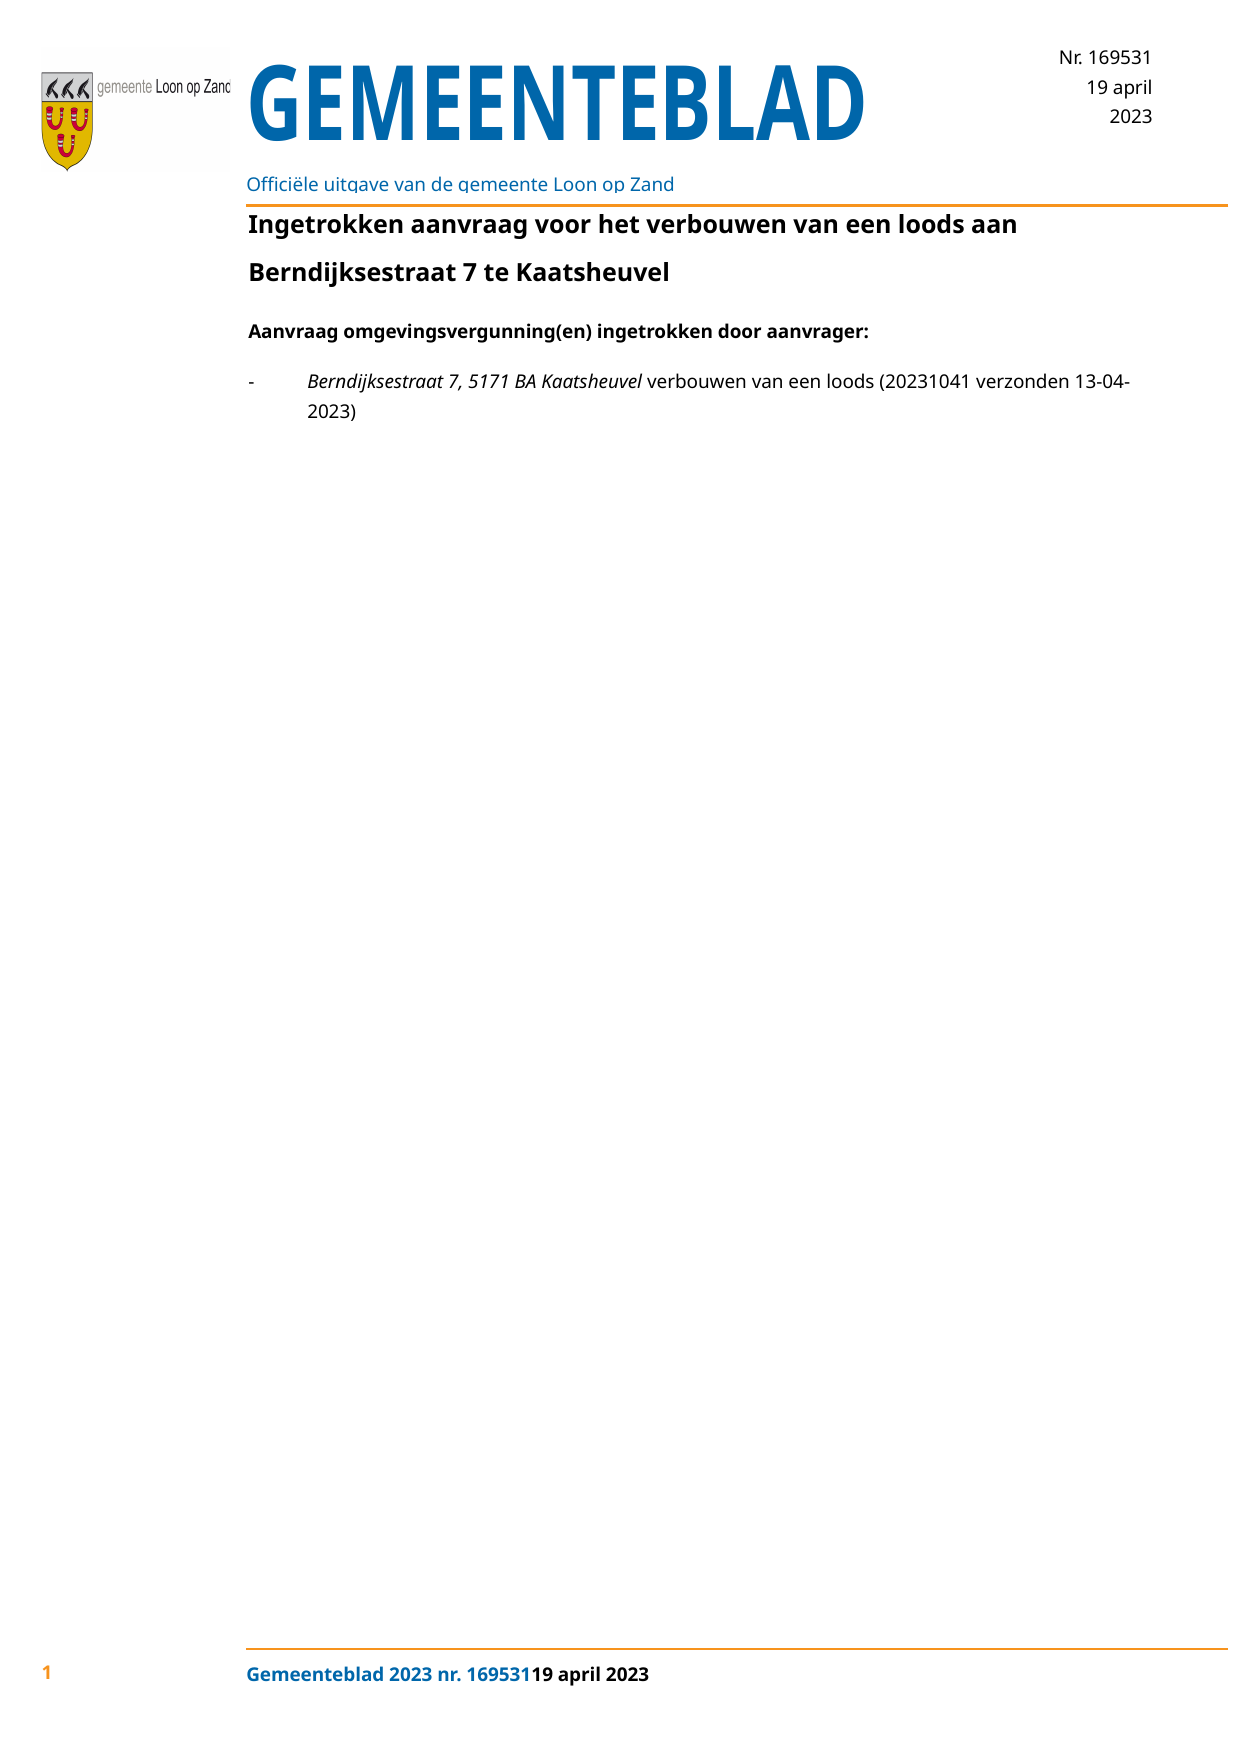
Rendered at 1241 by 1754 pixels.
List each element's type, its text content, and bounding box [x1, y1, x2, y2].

text Ingetrokken aanvraag voor het verbouwen van een loods aan Berndijksestraat 7 te Kaatsheuvel [248, 207, 1152, 288]
text Aanvraag omgevingsvergunning(en) ingetrokken door aanvrager: [248, 318, 1152, 344]
list Berndijksestraat 7, 5171 BA Kaatsheuvel verbouwen van een loods (20231041 verzonden 13-04-2023) [248, 368, 1152, 424]
picture [41, 47, 231, 172]
